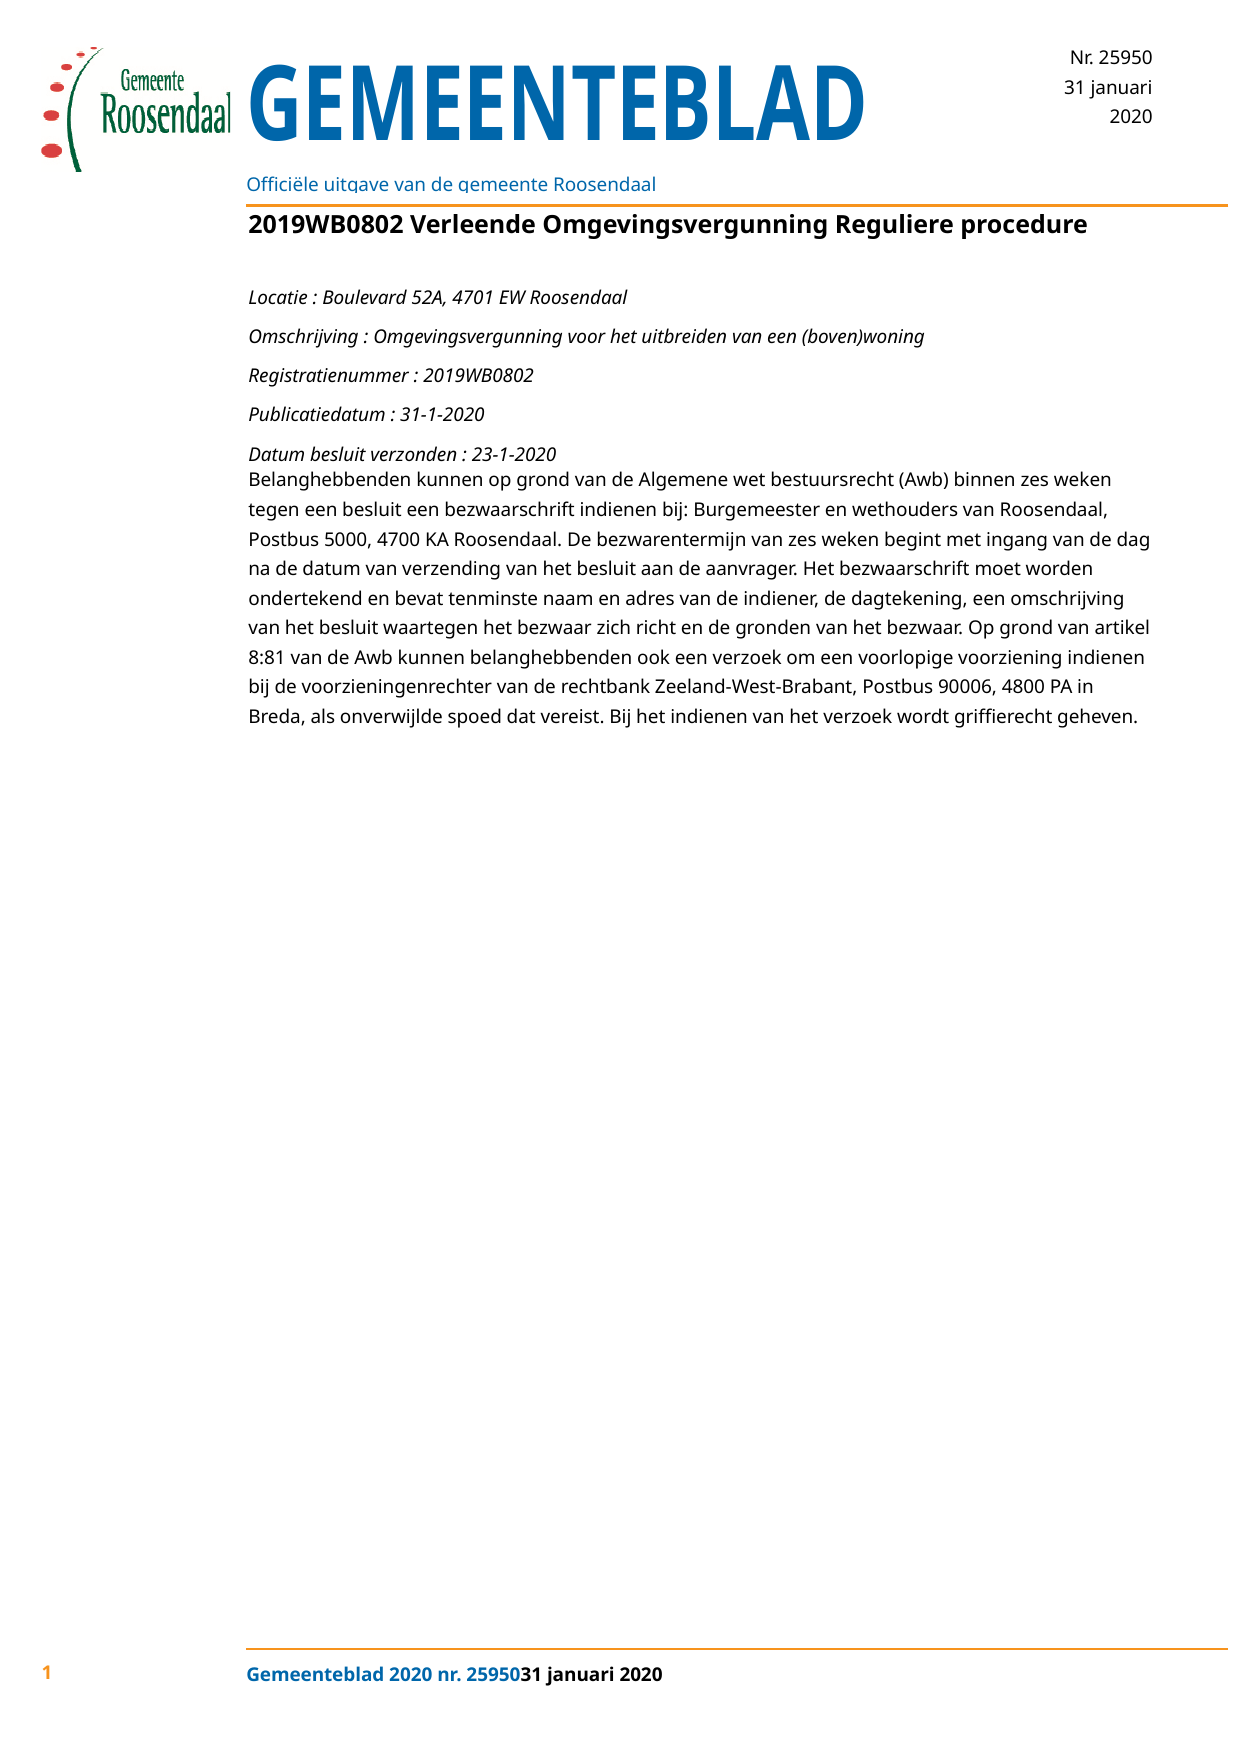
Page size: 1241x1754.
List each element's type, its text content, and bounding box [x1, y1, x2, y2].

text Omschrijving : Omgevingsvergunning voor het uitbreiden van een (boven)woning [248, 323, 1152, 349]
text 2019WB0802 Verleende Omgevingsvergunning Reguliere procedure [248, 207, 1152, 241]
text Belanghebbenden kunnen op grond van de Algemene wet bestuursrecht (Awb) binnen zes weken tegen een besluit een bezwaarschrift indienen bij: Burgemeester en wethouders van Roosendaal, Postbus 5000, 4700 KA Roosendaal. De bezwarentermijn van zes weken begint met ingang van de dag na de datum van verzending van het besluit aan de aanvrager. Het bezwaarschrift moet worden ondertekend en bevat tenminste naam en adres van de indiener, de dagtekening, een omschrijving van het besluit waartegen het bezwaar zich richt en de gronden van het bezwaar. Op grond van artikel 8:81 van de Awb kunnen belanghebbenden ook een verzoek om een voorlopige voorziening indienen bij de voorzieningenrechter van de rechtbank Zeeland-West-Brabant, Postbus 90006, 4800 PA in Breda, als onverwijlde spoed dat vereist. Bij het indienen van het verzoek wordt griffierecht geheven. [248, 467, 1152, 729]
text Publicatiedatum : 31-1-2020 [248, 402, 1152, 427]
text Registratienummer : 2019WB0802 [248, 362, 1152, 388]
text Locatie : Boulevard 52A, 4701 EW Roosendaal [248, 284, 1152, 309]
text Datum besluit verzonden : 23-1-2020 [248, 441, 1152, 467]
picture [41, 47, 231, 172]
